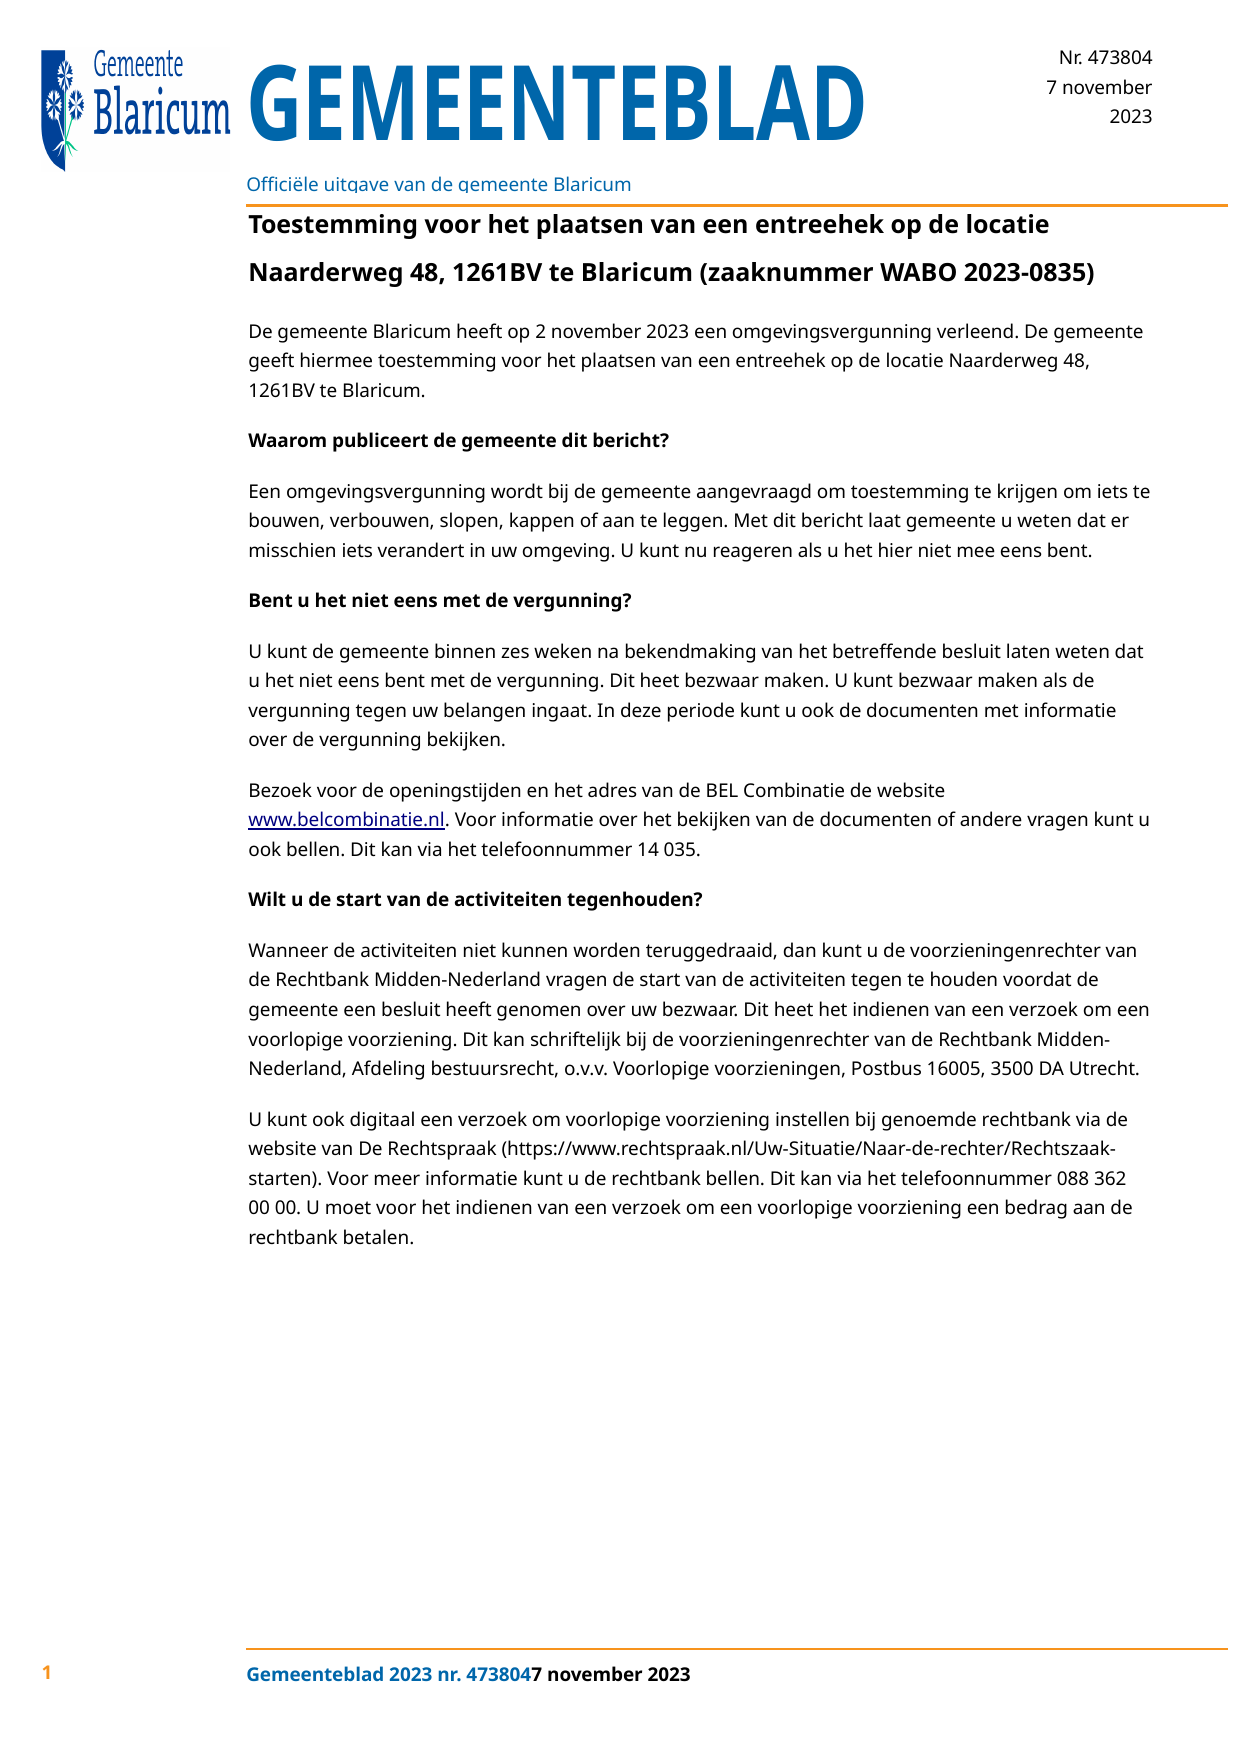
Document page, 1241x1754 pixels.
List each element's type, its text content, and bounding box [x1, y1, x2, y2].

text Toestemming voor het plaatsen van een entreehek op de locatie Naarderweg 48, 1261BV te Blaricum (zaaknummer WABO 2023-0835) [248, 207, 1152, 288]
text Wanneer de activiteiten niet kunnen worden teruggedraaid, dan kunt u de voorzieningenrechter van de Rechtbank Midden-Nederland vragen de start van de activiteiten tegen te houden voordat de gemeente een besluit heeft genomen over uw bezwaar. Dit heet het indienen van een verzoek om een voorlopige voorziening. Dit kan schriftelijk bij de voorzieningenrechter van de Rechtbank Midden-Nederland, Afdeling bestuursrecht, o.v.v. Voorlopige voorzieningen, Postbus 16005, 3500 DA Utrecht. [248, 937, 1152, 1081]
text Bezoek voor de openingstijden en het adres van de BEL Combinatie de website www.belcombinatie.nl. Voor informatie over het bekijken van de documenten of andere vragen kunt u ook bellen. Dit kan via het telefoonnummer 14 035. [248, 777, 1152, 862]
text U kunt ook digitaal een verzoek om voorlopige voorziening instellen bij genoemde rechtbank via de website van De Rechtspraak (https://www.rechtspraak.nl/Uw-Situatie/Naar-de-rechter/Rechtszaak-starten). Voor meer informatie kunt u de rechtbank bellen. Dit kan via het telefoonnummer 088 362 00 00. U moet voor het indienen van een verzoek om een voorlopige voorziening een bedrag aan de rechtbank betalen. [248, 1106, 1152, 1250]
text Waarom publiceert de gemeente dit bericht? [248, 427, 1152, 453]
text Bent u het niet eens met de vergunning? [248, 587, 1152, 613]
text Een omgevingsvergunning wordt bij de gemeente aangevraagd om toestemming te krijgen om iets te bouwen, verbouwen, slopen, kappen of aan te leggen. Met dit bericht laat gemeente u weten dat er misschien iets verandert in uw omgeving. U kunt nu reageren als u het hier niet mee eens bent. [248, 478, 1152, 563]
text U kunt de gemeente binnen zes weken na bekendmaking van het betreffende besluit laten weten dat u het niet eens bent met de vergunning. Dit heet bezwaar maken. U kunt bezwaar maken als de vergunning tegen uw belangen ingaat. In deze periode kunt u ook de documenten met informatie over de vergunning bekijken. [248, 638, 1152, 752]
text De gemeente Blaricum heeft op 2 november 2023 een omgevingsvergunning verleend. De gemeente geeft hiermee toestemming voor het plaatsen van een entreehek op de locatie Naarderweg 48, 1261BV te Blaricum. [248, 318, 1152, 403]
text Wilt u de start van de activiteiten tegenhouden? [248, 887, 1152, 912]
picture [41, 47, 231, 172]
